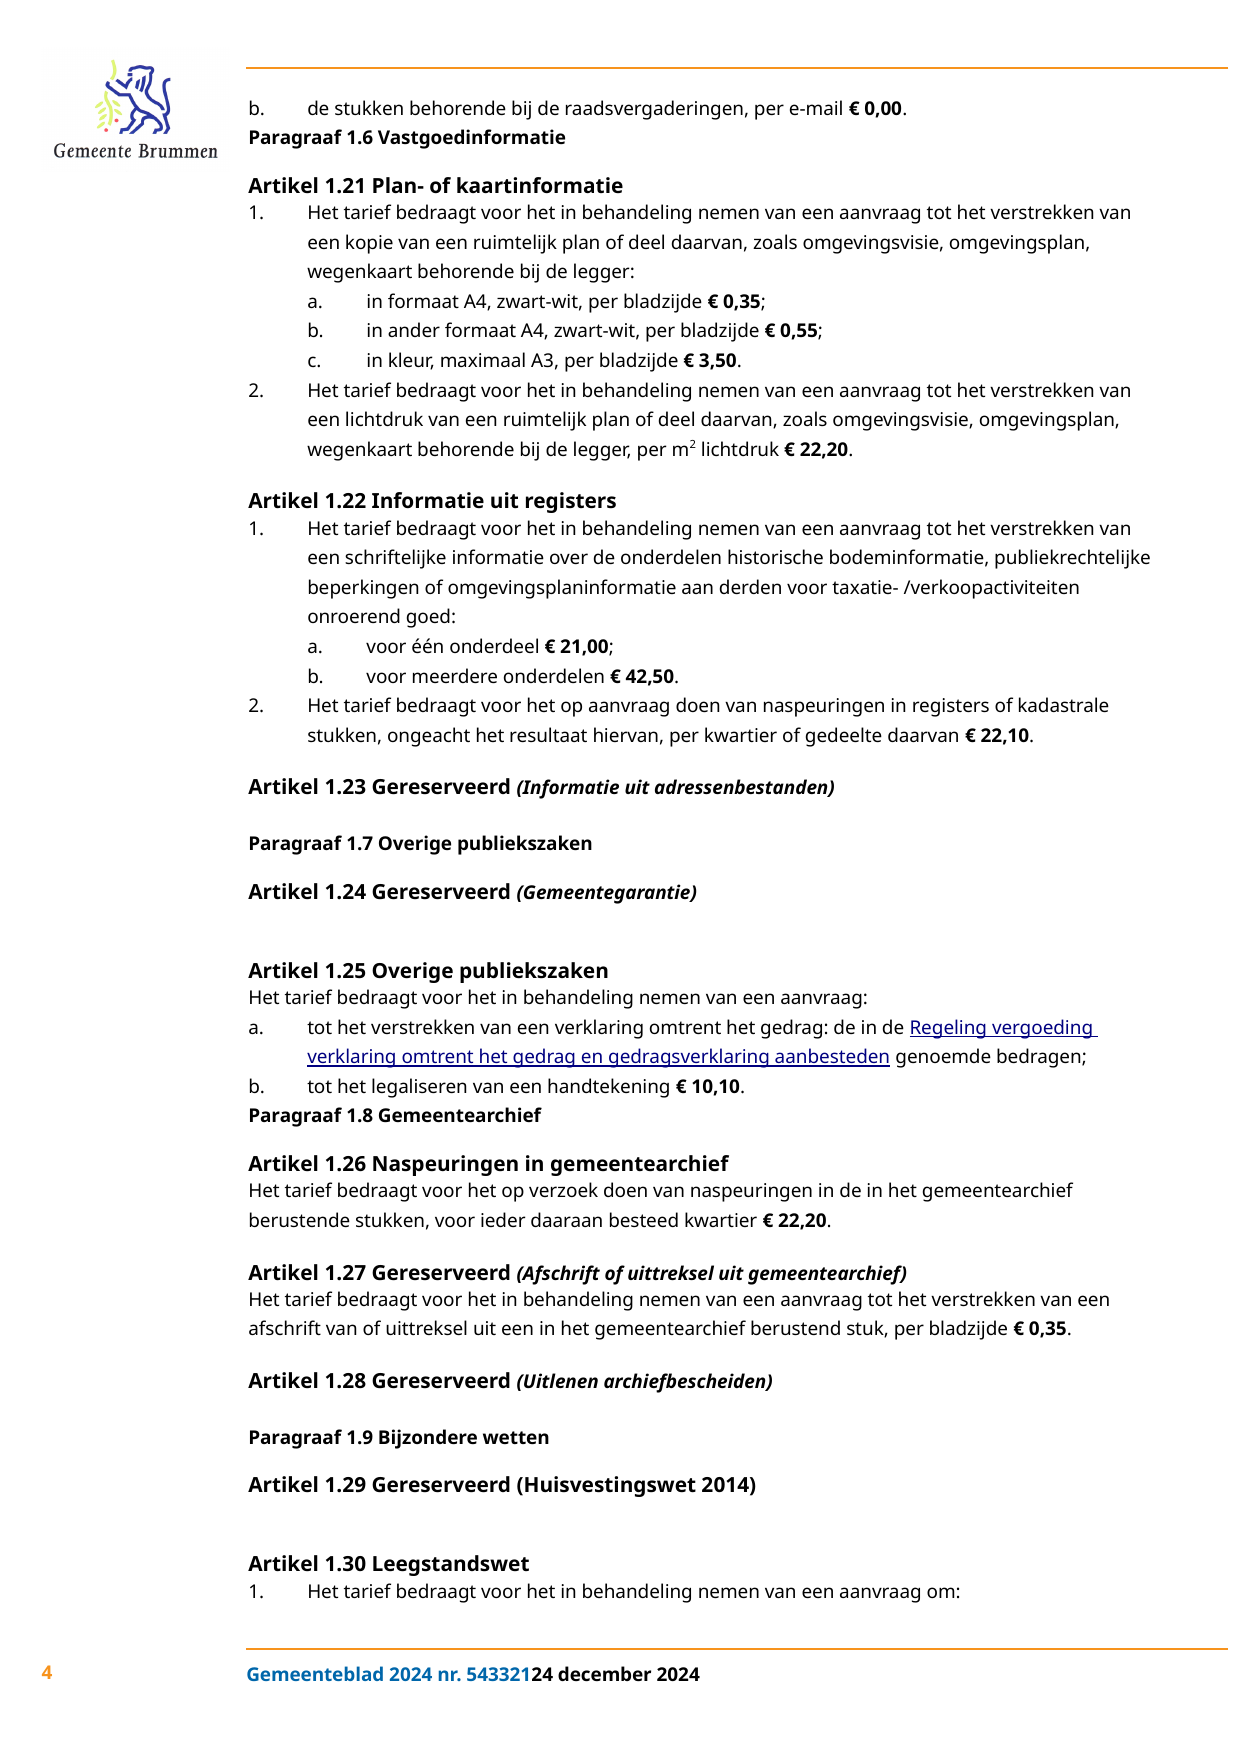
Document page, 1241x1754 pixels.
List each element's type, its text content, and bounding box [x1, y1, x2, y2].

text Artikel 1.25 Overige publiekszaken [248, 956, 1152, 984]
list voor meerdere onderdelen € 42,50. [307, 663, 1152, 688]
text Artikel 1.24 Gereserveerd (Gemeentegarantie) [248, 877, 1152, 905]
text Paragraaf 1.9 Bijzondere wetten [248, 1424, 1152, 1450]
list Het tarief bedraagt voor het in behandeling nemen van een aanvraag tot het verstrekken van een kopie van een ruimtelijk plan of deel daarvan, zoals omgevingsvisie, omgevingsplan, wegenkaart behorende bij de legger: [248, 199, 1152, 284]
text Het tarief bedraagt voor het in behandeling nemen van een aanvraag: [248, 984, 1152, 1010]
text Artikel 1.29 Gereserveerd (Huisvestingswet 2014) [248, 1471, 1152, 1499]
text Artikel 1.21 Plan- of kaartinformatie [248, 171, 1152, 199]
text Het tarief bedraagt voor het in behandeling nemen van een aanvraag tot het verstrekken van een afschrift van of uittreksel uit een in het gemeentearchief berustend stuk, per bladzijde € 0,35. [248, 1286, 1152, 1341]
list Het tarief bedraagt voor het op aanvraag doen van naspeuringen in registers of kadastrale stukken, ongeacht het resultaat hiervan, per kwartier of gedeelte daarvan € 22,10. [248, 692, 1152, 748]
text Artikel 1.28 Gereserveerd (Uitlenen archiefbescheiden) [248, 1366, 1152, 1394]
list voor één onderdeel € 21,00; [307, 633, 1152, 659]
text Paragraaf 1.8 Gemeentearchief [248, 1103, 1152, 1128]
text Het tarief bedraagt voor het op verzoek doen van naspeuringen in de in het gemeentearchief berustende stukken, voor ieder daaraan besteed kwartier € 22,20. [248, 1178, 1152, 1233]
list in kleur, maximaal A3, per bladzijde € 3,50. [307, 347, 1152, 373]
picture [41, 47, 231, 172]
text Artikel 1.23 Gereserveerd (Informatie uit adressenbestanden) [248, 772, 1152, 801]
list tot het legaliseren van een handtekening € 10,10. [248, 1073, 1152, 1099]
text Paragraaf 1.7 Overige publiekszaken [248, 830, 1152, 856]
list Het tarief bedraagt voor het in behandeling nemen van een aanvraag tot het verstrekken van een lichtdruk van een ruimtelijk plan of deel daarvan, zoals omgevingsvisie, omgevingsplan, wegenkaart behorende bij de legger, per m2 lichtdruk € 22,20. [248, 377, 1152, 462]
text Artikel 1.26 Naspeuringen in gemeentearchief [248, 1149, 1152, 1178]
list de stukken behorende bij de raadsvergaderingen, per e-mail € 0,00. [248, 95, 1152, 121]
text Artikel 1.22 Informatie uit registers [248, 486, 1152, 515]
list Het tarief bedraagt voor het in behandeling nemen van een aanvraag tot het verstrekken van een schriftelijke informatie over de onderdelen historische bodeminformatie, publiekrechtelijke beperkingen of omgevingsplaninformatie aan derden voor taxatie- /verkoopactiviteiten onroerend goed: [248, 515, 1152, 629]
list Het tarief bedraagt voor het in behandeling nemen van een aanvraag om: [248, 1578, 1152, 1604]
text Artikel 1.30 Leegstandswet [248, 1549, 1152, 1578]
list in formaat A4, zwart-wit, per bladzijde € 0,35; [307, 288, 1152, 314]
list in ander formaat A4, zwart-wit, per bladzijde € 0,55; [307, 318, 1152, 343]
text Paragraaf 1.6 Vastgoedinformatie [248, 124, 1152, 150]
list tot het verstrekken van een verklaring omtrent het gedrag: de in de Regeling vergoeding verklaring omtrent het gedrag en gedragsverklaring aanbesteden genoemde bedragen; [248, 1014, 1152, 1069]
text Artikel 1.27 Gereserveerd (Afschrift of uittreksel uit gemeentearchief) [248, 1258, 1152, 1286]
